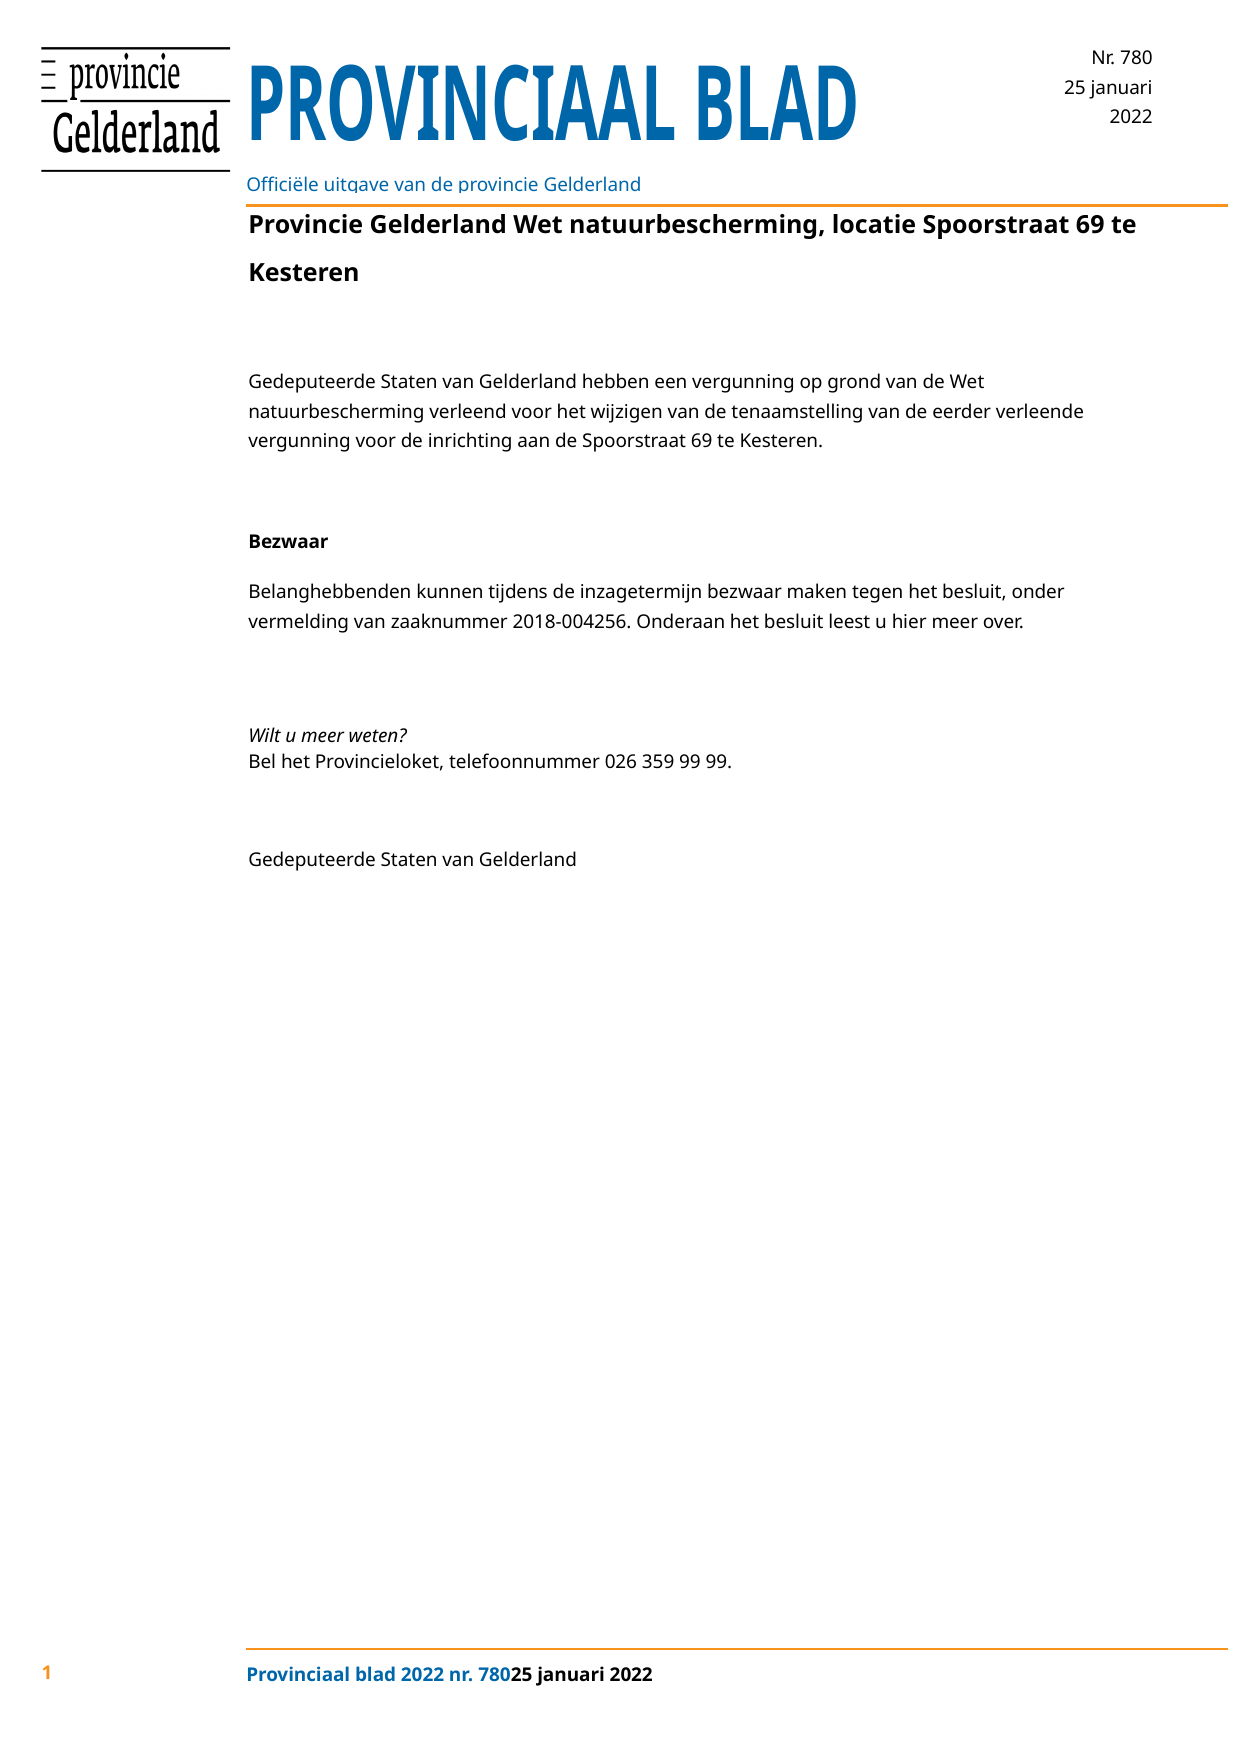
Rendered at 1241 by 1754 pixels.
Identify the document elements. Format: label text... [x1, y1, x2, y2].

picture [41, 47, 231, 172]
text Gedeputeerde Staten van Gelderland [248, 847, 1152, 872]
text Belanghebbenden kunnen tijdens de inzagetermijn bezwaar maken tegen het besluit, onder vermelding van zaaknummer 2018-004256. Onderaan het besluit leest u hier meer over. [248, 579, 1152, 634]
text Provincie Gelderland Wet natuurbescherming, locatie Spoorstraat 69 te Kesteren [248, 207, 1152, 288]
text Bel het Provincieloket, telefoonnummer 026 359 99 99. [248, 748, 1152, 774]
text Bezwaar [248, 528, 1152, 554]
text Wilt u meer weten? [248, 723, 1152, 748]
text Gedeputeerde Staten van Gelderland hebben een vergunning op grond van de Wet natuurbescherming verleend voor het wijzigen van de tenaamstelling van de eerder verleende vergunning voor de inrichting aan de Spoorstraat 69 te Kesteren. [248, 368, 1152, 453]
